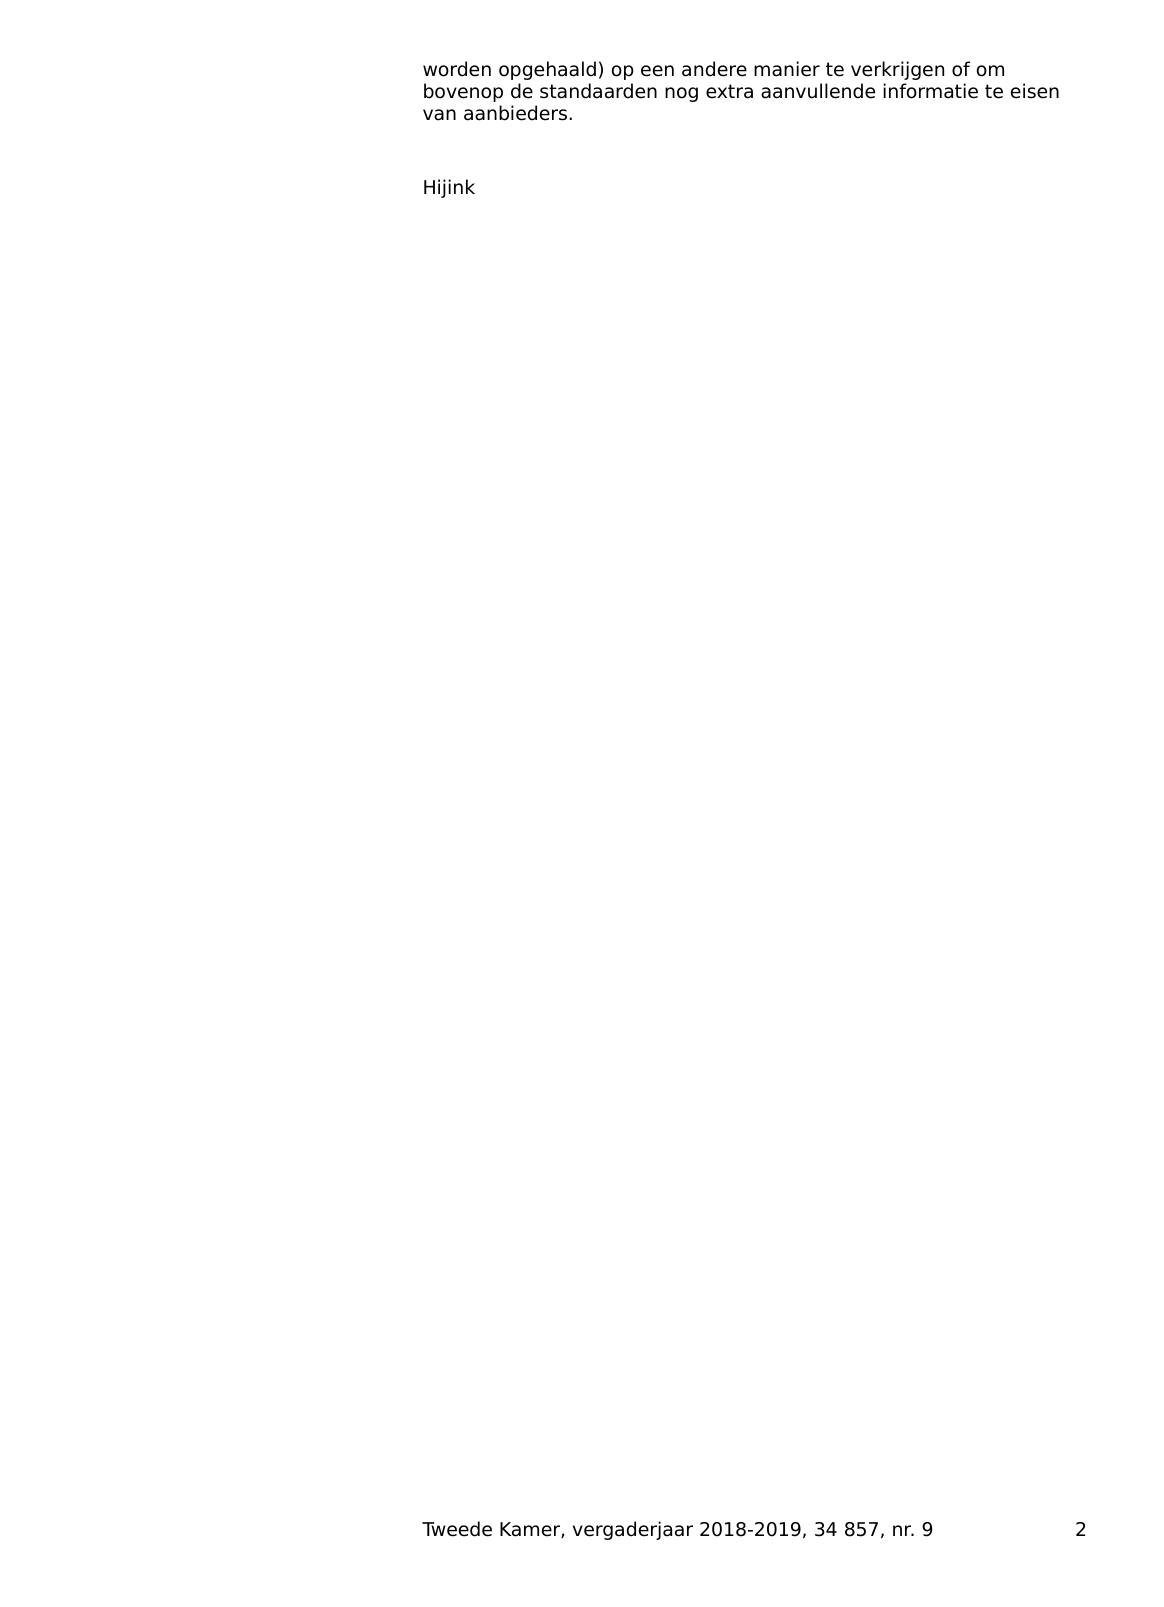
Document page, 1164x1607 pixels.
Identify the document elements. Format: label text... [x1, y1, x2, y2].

text worden opgehaald) op een andere manier te verkrijgen of om bovenop de standaarden nog extra aanvullende informatie te eisen van aanbieders. [422, 59, 1087, 125]
text Hijink [422, 155, 1087, 199]
